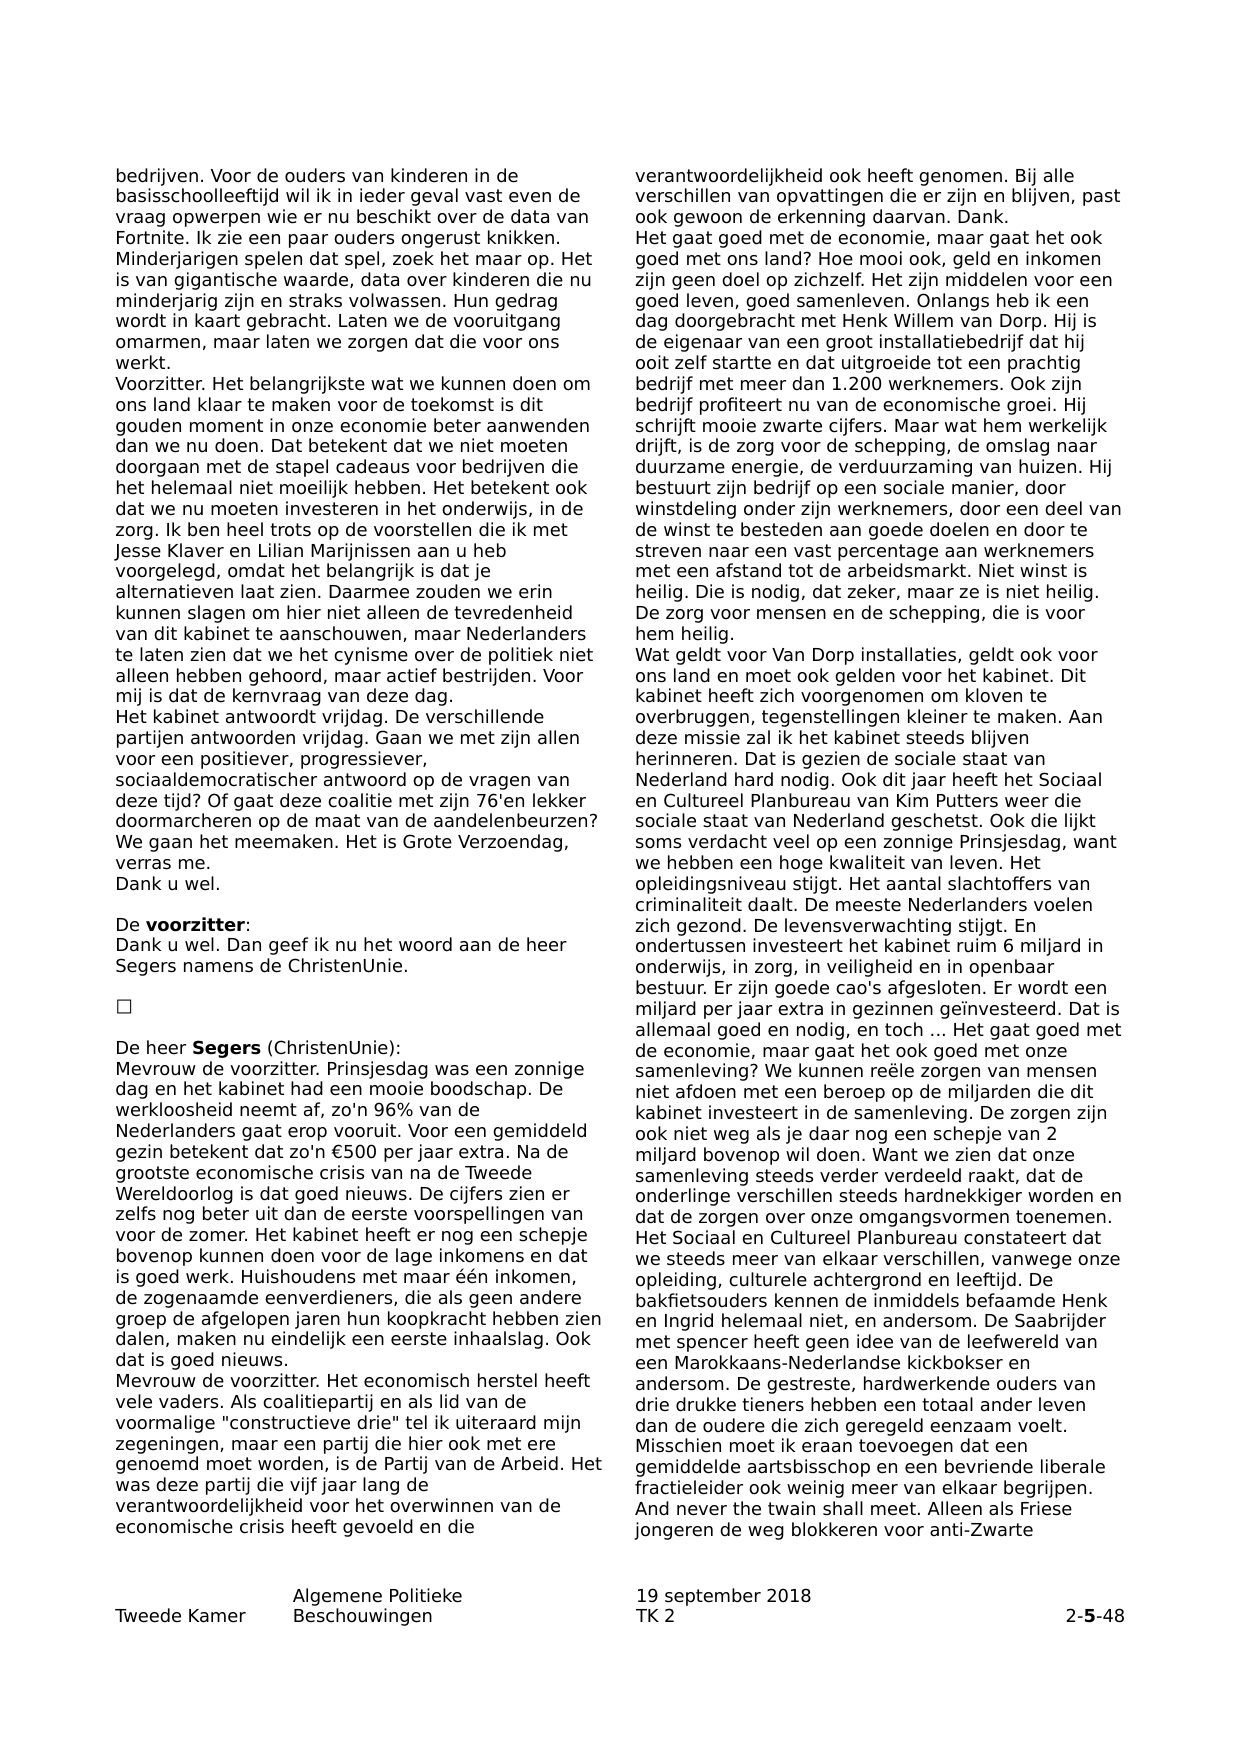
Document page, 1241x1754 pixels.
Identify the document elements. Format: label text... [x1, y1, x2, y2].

text Wat geldt voor Van Dorp installaties, geldt ook voor ons land en moet ook gelden voor het kabinet. Dit kabinet heeft zich voorgenomen om kloven te overbruggen, tegenstellingen kleiner te maken. Aan deze missie zal ik het kabinet steeds blijven herinneren. Dat is gezien de sociale staat van Nederland hard nodig. Ook dit jaar heeft het Sociaal en Cultureel Planbureau van Kim Putters weer die sociale staat van Nederland geschetst. Ook die lijkt soms verdacht veel op een zonnige Prinsjesdag, want we hebben een hoge kwaliteit van leven. Het opleidingsniveau stijgt. Het aantal slachtoffers van criminaliteit daalt. De meeste Nederlanders voelen zich gezond. De levensverwachting stijgt. En ondertussen investeert het kabinet ruim 6 miljard in onderwijs, in zorg, in veiligheid en in openbaar bestuur. Er zijn goede cao's afgesloten. Er wordt een miljard per jaar extra in gezinnen geïnvesteerd. Dat is allemaal goed en nodig, en toch ... Het gaat goed met de economie, maar gaat het ook goed met onze samenleving? We kunnen reële zorgen van mensen niet afdoen met een beroep op de miljarden die dit kabinet investeert in de samenleving. De zorgen zijn ook niet weg als je daar nog een schepje van 2 miljard bovenop wil doen. Want we zien dat onze samenleving steeds verder verdeeld raakt, dat de onderlinge verschillen steeds hardnekkiger worden en dat de zorgen over onze omgangsvormen toenemen. [635, 644, 1125, 1228]
text Dank u wel. [115, 874, 605, 894]
text verantwoordelijkheid ook heeft genomen. Bij alle verschillen van opvattingen die er zijn en blijven, past ook gewoon de erkenning daarvan. Dank. [635, 165, 1125, 228]
text Mevrouw de voorzitter. Het economisch herstel heeft vele vaders. Als coalitiepartij en als lid van de voormalige "constructieve drie" tel ik uiteraard mijn zegeningen, maar een partij die hier ook met ere genoemd moet worden, is de Partij van de Arbeid. Het was deze partij die vijf jaar lang de verantwoordelijkheid voor het overwinnen van de economische crisis heeft gevoeld en die [115, 1371, 605, 1537]
text Het kabinet antwoordt vrijdag. De verschillende partijen antwoorden vrijdag. Gaan we met zijn allen voor een positiever, progressiever, sociaaldemocratischer antwoord op de vragen van deze tijd? Of gaat deze coalitie met zijn 76'en lekker doormarcheren op de maat van de aandelenbeurzen? We gaan het meemaken. Het is Grote Verzoendag, verras me. [115, 707, 605, 874]
text Dank u wel. Dan geef ik nu het woord aan de heer Segers namens de ChristenUnie. [115, 935, 605, 977]
text Mevrouw de voorzitter. Prinsjesdag was een zonnige dag en het kabinet had een mooie boodschap. De werkloosheid neemt af, zo'n 96% van de Nederlanders gaat erop vooruit. Voor een gemiddeld gezin betekent dat zo'n €500 per jaar extra. Na de grootste economische crisis van na de Tweede Wereldoorlog is dat goed nieuws. De cijfers zien er zelfs nog beter uit dan de eerste voorspellingen van voor de zomer. Het kabinet heeft er nog een schepje bovenop kunnen doen voor de lage inkomens en dat is goed werk. Huishoudens met maar één inkomen, de zogenaamde eenverdieners, die als geen andere groep de afgelopen jaren hun koopkracht hebben zien dalen, maken nu eindelijk een eerste inhaalslag. Ook dat is goed nieuws. [115, 1058, 605, 1371]
text De voorzitter: [115, 914, 605, 935]
text Voorzitter. Het belangrijkste wat we kunnen doen om ons land klaar te maken voor de toekomst is dit gouden moment in onze economie beter aanwenden dan we nu doen. Dat betekent dat we niet moeten doorgaan met de stapel cadeaus voor bedrijven die het helemaal niet moeilijk hebben. Het betekent ook dat we nu moeten investeren in het onderwijs, in de zorg. Ik ben heel trots op de voorstellen die ik met Jesse Klaver en Lilian Marijnissen aan u heb voorgelegd, omdat het belangrijk is dat je alternatieven laat zien. Daarmee zouden we erin kunnen slagen om hier niet alleen de tevredenheid van dit kabinet te aanschouwen, maar Nederlanders te laten zien dat we het cynisme over de politiek niet alleen hebben gehoord, maar actief bestrijden. Voor mij is dat de kernvraag van deze dag. [115, 374, 605, 707]
text De heer Segers (ChristenUnie): [115, 1038, 605, 1058]
text Het gaat goed met de economie, maar gaat het ook goed met ons land? Hoe mooi ook, geld en inkomen zijn geen doel op zichzelf. Het zijn middelen voor een goed leven, goed samenleven. Onlangs heb ik een dag doorgebracht met Henk Willem van Dorp. Hij is de eigenaar van een groot installatiebedrijf dat hij ooit zelf startte en dat uitgroeide tot een prachtig bedrijf met meer dan 1.200 werknemers. Ook zijn bedrijf profiteert nu van de economische groei. Hij schrijft mooie zwarte cijfers. Maar wat hem werkelijk drijft, is de zorg voor de schepping, de omslag naar duurzame energie, de verduurzaming van huizen. Hij bestuurt zijn bedrijf op een sociale manier, door winstdeling onder zijn werknemers, door een deel van de winst te besteden aan goede doelen en door te streven naar een vast percentage aan werknemers met een afstand tot de arbeidsmarkt. Niet winst is heilig. Die is nodig, dat zeker, maar ze is niet heilig. De zorg voor mensen en de schepping, die is voor hem heilig. [635, 228, 1125, 644]
text bedrijven. Voor de ouders van kinderen in de basisschoolleeftijd wil ik in ieder geval vast even de vraag opwerpen wie er nu beschikt over de data van Fortnite. Ik zie een paar ouders ongerust knikken. Minderjarigen spelen dat spel, zoek het maar op. Het is van gigantische waarde, data over kinderen die nu minderjarig zijn en straks volwassen. Hun gedrag wordt in kaart gebracht. Laten we de vooruitgang omarmen, maar laten we zorgen dat die voor ons werkt. [115, 165, 605, 374]
text ⬜ [115, 997, 605, 1018]
text Het Sociaal en Cultureel Planbureau constateert dat we steeds meer van elkaar verschillen, vanwege onze opleiding, culturele achtergrond en leeftijd. De bakfietsouders kennen de inmiddels befaamde Henk en Ingrid helemaal niet, en andersom. De Saabrijder met spencer heeft geen idee van de leefwereld van een Marokkaans-Nederlandse kickbokser en andersom. De gestreste, hardwerkende ouders van drie drukke tieners hebben een totaal ander leven dan de oudere die zich geregeld eenzaam voelt. Misschien moet ik eraan toevoegen dat een gemiddelde aartsbisschop en een bevriende liberale fractieleider ook weinig meer van elkaar begrijpen. And never the twain shall meet. Alleen als Friese jongeren de weg blokkeren voor anti-Zwarte [635, 1228, 1125, 1540]
